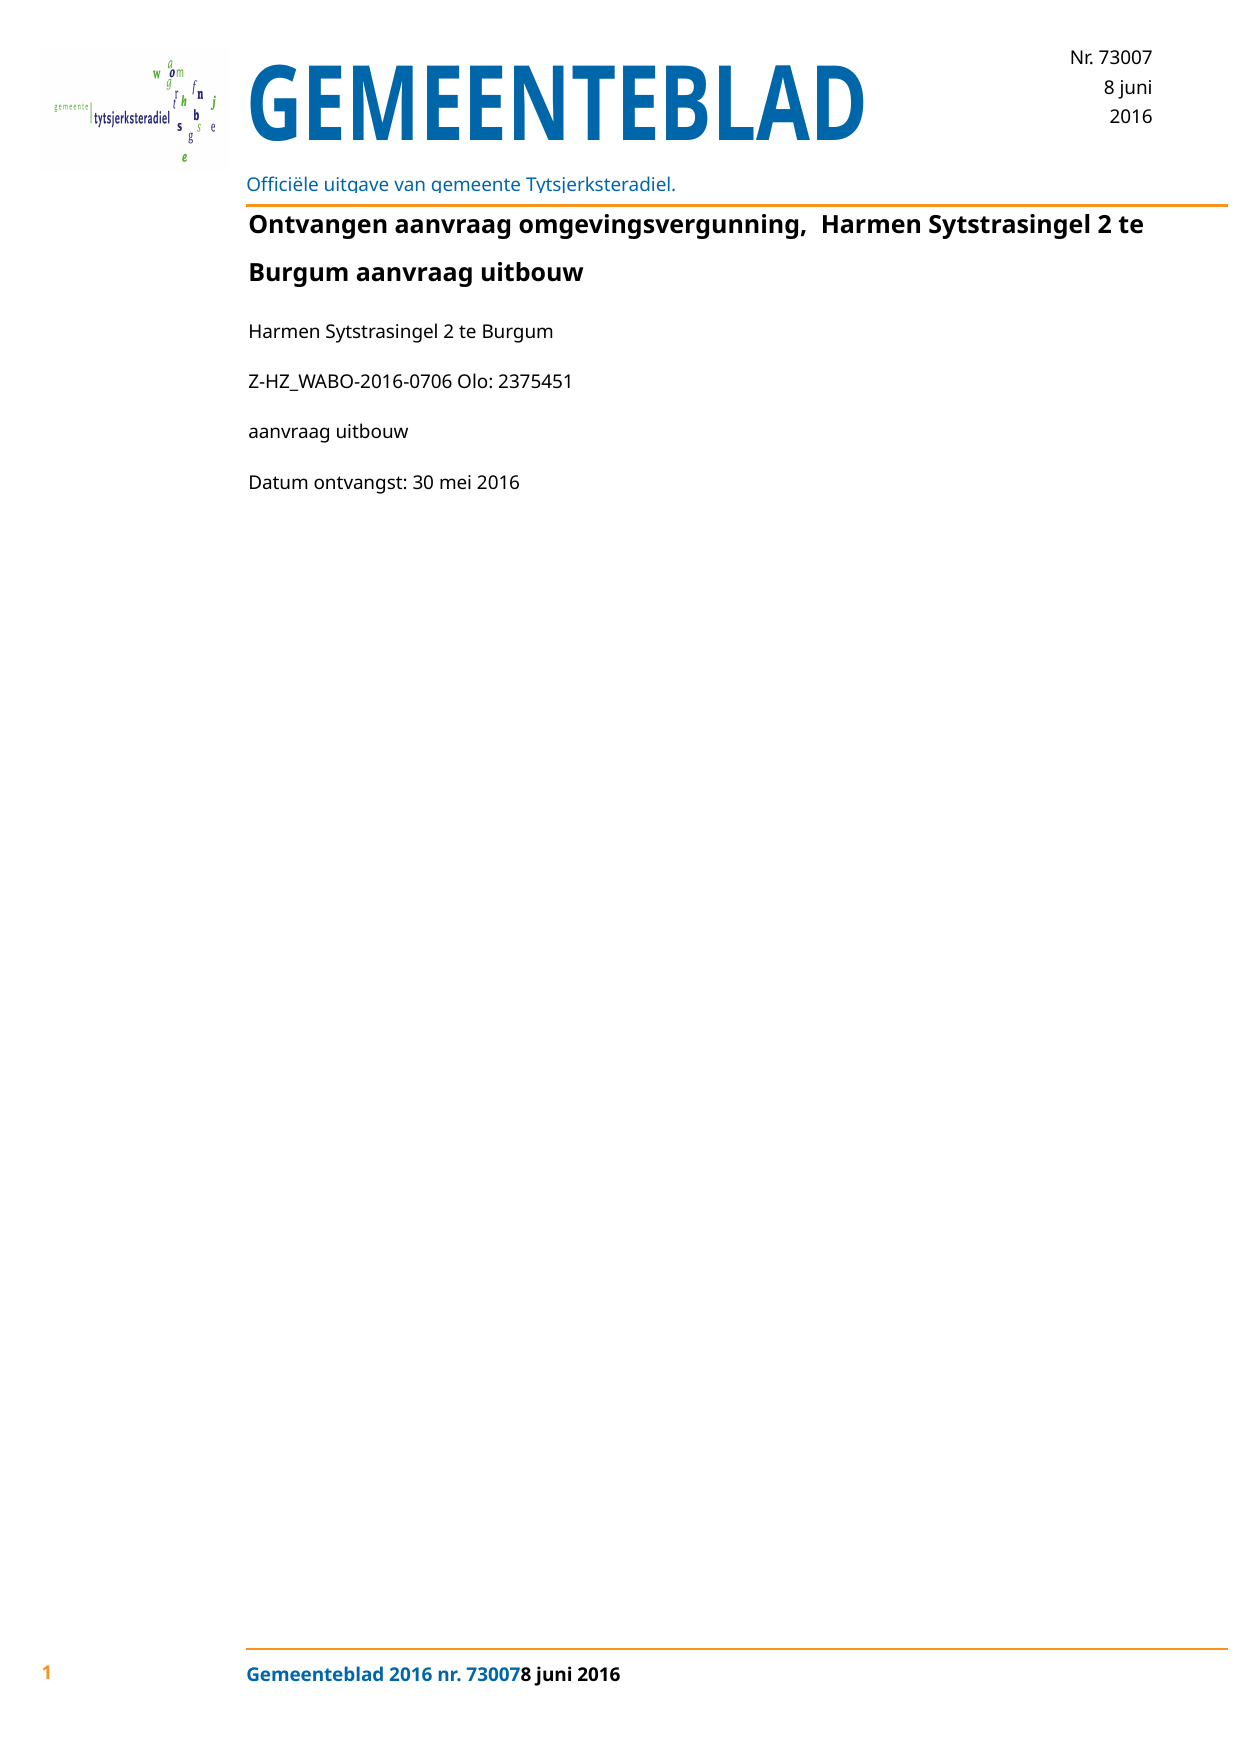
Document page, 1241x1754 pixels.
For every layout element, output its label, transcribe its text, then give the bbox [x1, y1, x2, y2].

text Z-HZ_WABO-2016-0706 Olo: 2375451 [248, 368, 1152, 394]
text aanvraag uitbouw [248, 419, 1152, 444]
text Datum ontvangst: 30 mei 2016 [248, 469, 1152, 495]
picture [41, 47, 231, 172]
text Ontvangen aanvraag omgevingsvergunning, Harmen Sytstrasingel 2 te Burgum aanvraag uitbouw [248, 207, 1152, 288]
text Harmen Sytstrasingel 2 te Burgum [248, 318, 1152, 344]
